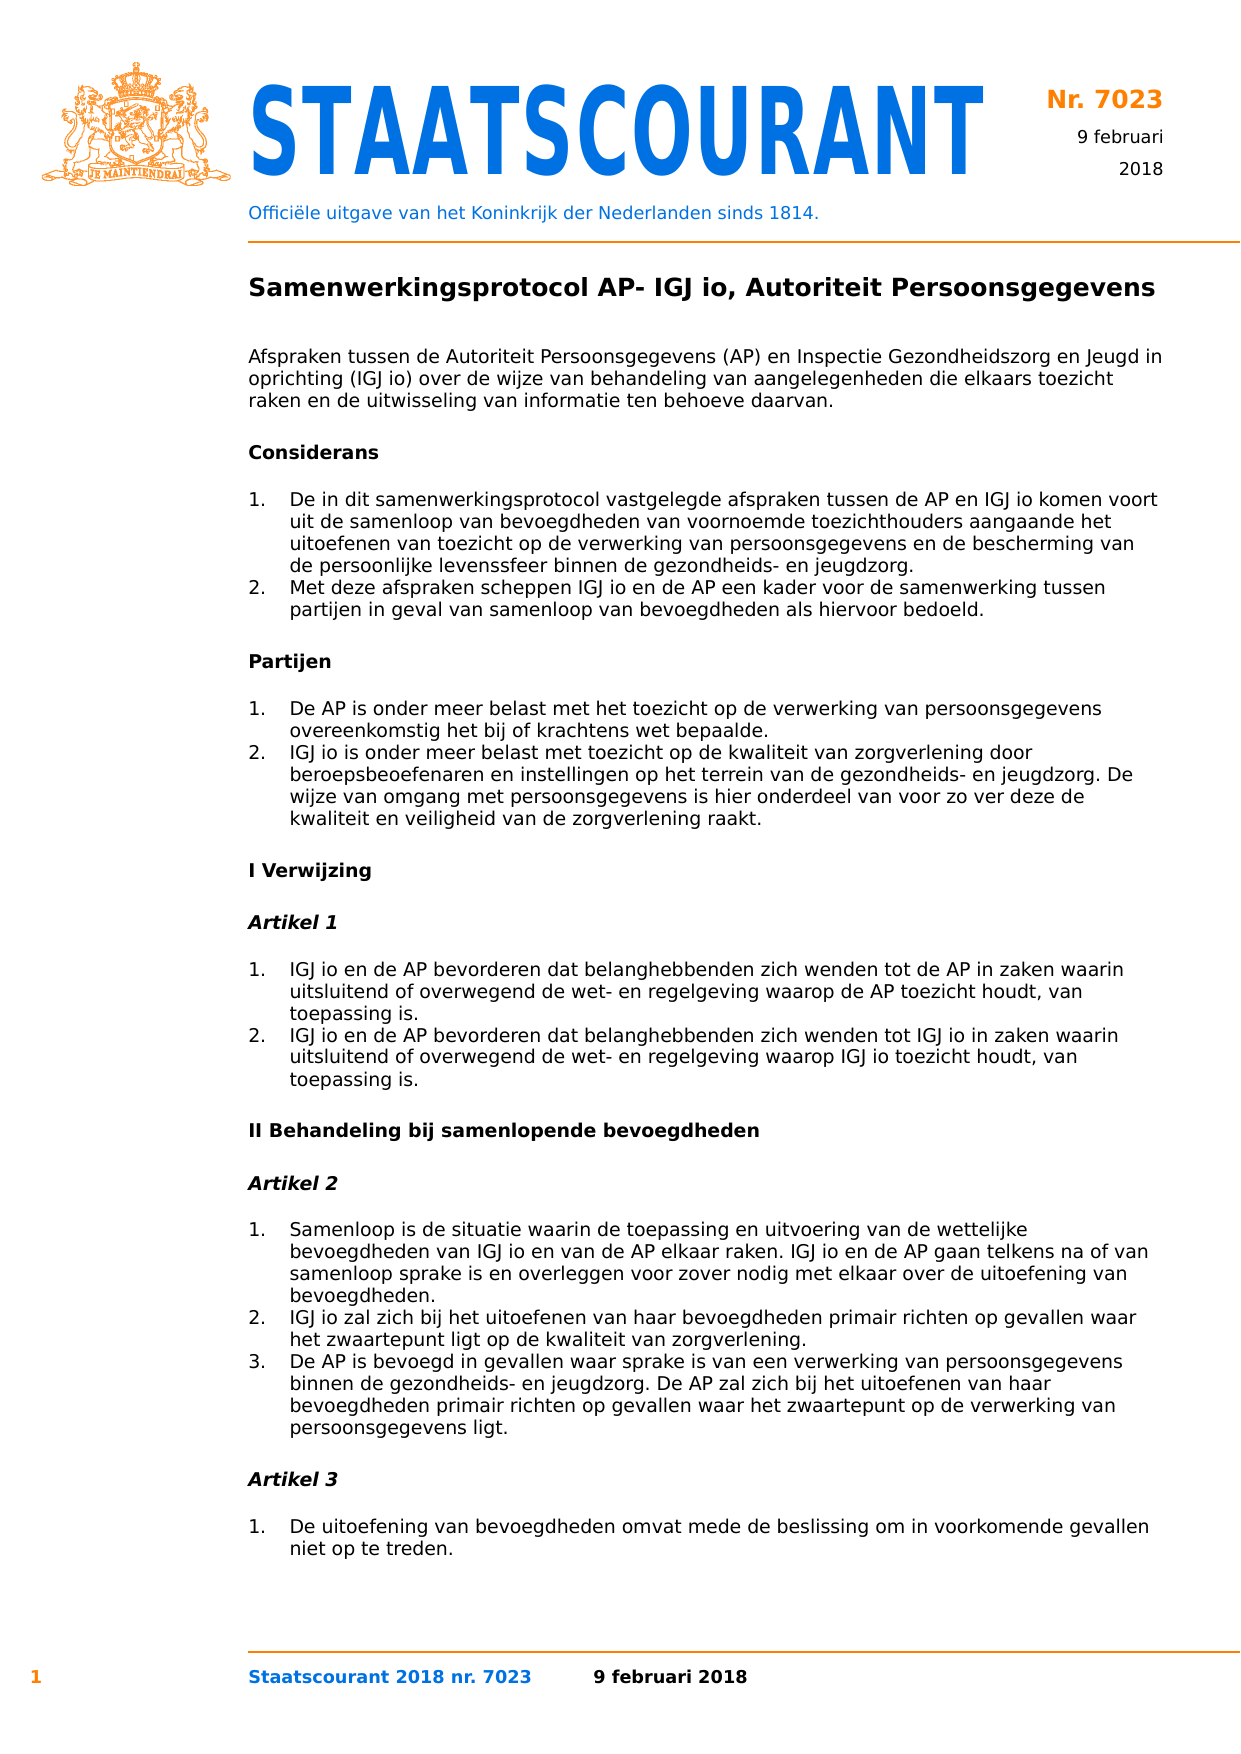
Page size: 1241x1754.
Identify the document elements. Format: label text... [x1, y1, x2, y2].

text 1. IGJ io en de AP bevorderen dat belanghebbenden zich wenden tot de AP in zaken waarin uitsluitend of overwegend de wet- en regelgeving waarop de AP toezicht houdt, van toepassing is. [248, 958, 1163, 1024]
subtitle Samenwerkingsprotocol AP- IGJ io, Autoriteit Persoonsgegevens [248, 273, 1163, 302]
text 2. IGJ io is onder meer belast met toezicht op de kwaliteit van zorgverlening door beroepsbeoefenaren en instellingen op het terrein van de gezondheids- en jeugdzorg. De wijze van omgang met persoonsgegevens is hier onderdeel van voor zo ver deze de kwaliteit en veiligheid van de zorgverlening raakt. [248, 742, 1163, 829]
text 2. IGJ io zal zich bij het uitoefenen van haar bevoegdheden primair richten op gevallen waar het zwaartepunt ligt op de kwaliteit van zorgverlening. [248, 1307, 1163, 1351]
subtitle Artikel 3 [248, 1469, 1163, 1491]
picture [41, 62, 231, 186]
subtitle Artikel 2 [248, 1172, 1163, 1194]
table_header Nr. 7023 [998, 62, 1240, 121]
subtitle Considerans [248, 442, 1163, 464]
text 2. Met deze afspraken scheppen IGJ io en de AP een kader voor de samenwerking tussen partijen in geval van samenloop van bevoegdheden als hiervoor bedoeld. [248, 577, 1163, 621]
subtitle Partijen [248, 651, 1163, 673]
subtitle I Verwijzing [248, 859, 1163, 882]
subtitle II Behandeling bij samenlopende bevoegdheden [248, 1120, 1163, 1142]
text 1. De AP is onder meer belast met het toezicht op de verwerking van persoonsgegevens overeenkomstig het bij of krachtens wet bepaalde. [248, 698, 1163, 742]
text 1. De uitoefening van bevoegdheden omvat mede de beslissing om in voorkomende gevallen niet op te treden. [248, 1516, 1163, 1560]
table_cell 9 februari [998, 121, 1240, 153]
text 1. Samenloop is de situatie waarin de toepassing en uitvoering van de wettelijke bevoegdheden van IGJ io en van de AP elkaar raken. IGJ io en de AP gaan telkens na of van samenloop sprake is en overleggen voor zover nodig met elkaar over de uitoefening van bevoegdheden. [248, 1219, 1163, 1307]
subtitle Artikel 1 [248, 912, 1163, 933]
text 2. IGJ io en de AP bevorderen dat belanghebbenden zich wenden tot IGJ io in zaken waarin uitsluitend of overwegend de wet- en regelgeving waarop IGJ io toezicht houdt, van toepassing is. [248, 1024, 1163, 1090]
table_header [25, 62, 248, 241]
table_header STAATSCOURANT [248, 62, 998, 203]
table_cell 2018 [998, 153, 1240, 203]
text 1. De in dit samenwerkingsprotocol vastgelegde afspraken tussen de AP en IGJ io komen voort uit de samenloop van bevoegdheden van voornoemde toezichthouders aangaande het uitoefenen van toezicht op de verwerking van persoonsgegevens en de bescherming van de persoonlijke levenssfeer binnen de gezondheids- en jeugdzorg. [248, 489, 1163, 577]
table_cell Officiële uitgave van het Koninkrijk der Nederlanden sinds 1814. [248, 203, 1240, 241]
text 3. De AP is bevoegd in gevallen waar sprake is van een verwerking van persoonsgegevens binnen de gezondheids- en jeugdzorg. De AP zal zich bij het uitoefenen van haar bevoegdheden primair richten op gevallen waar het zwaartepunt op de verwerking van persoonsgegevens ligt. [248, 1351, 1163, 1439]
text Afspraken tussen de Autoriteit Persoonsgegevens (AP) en Inspectie Gezondheidszorg en Jeugd in oprichting (IGJ io) over de wijze van behandeling van aangelegenheden die elkaars toezicht raken en de uitwisseling van informatie ten behoeve daarvan. [248, 346, 1163, 412]
